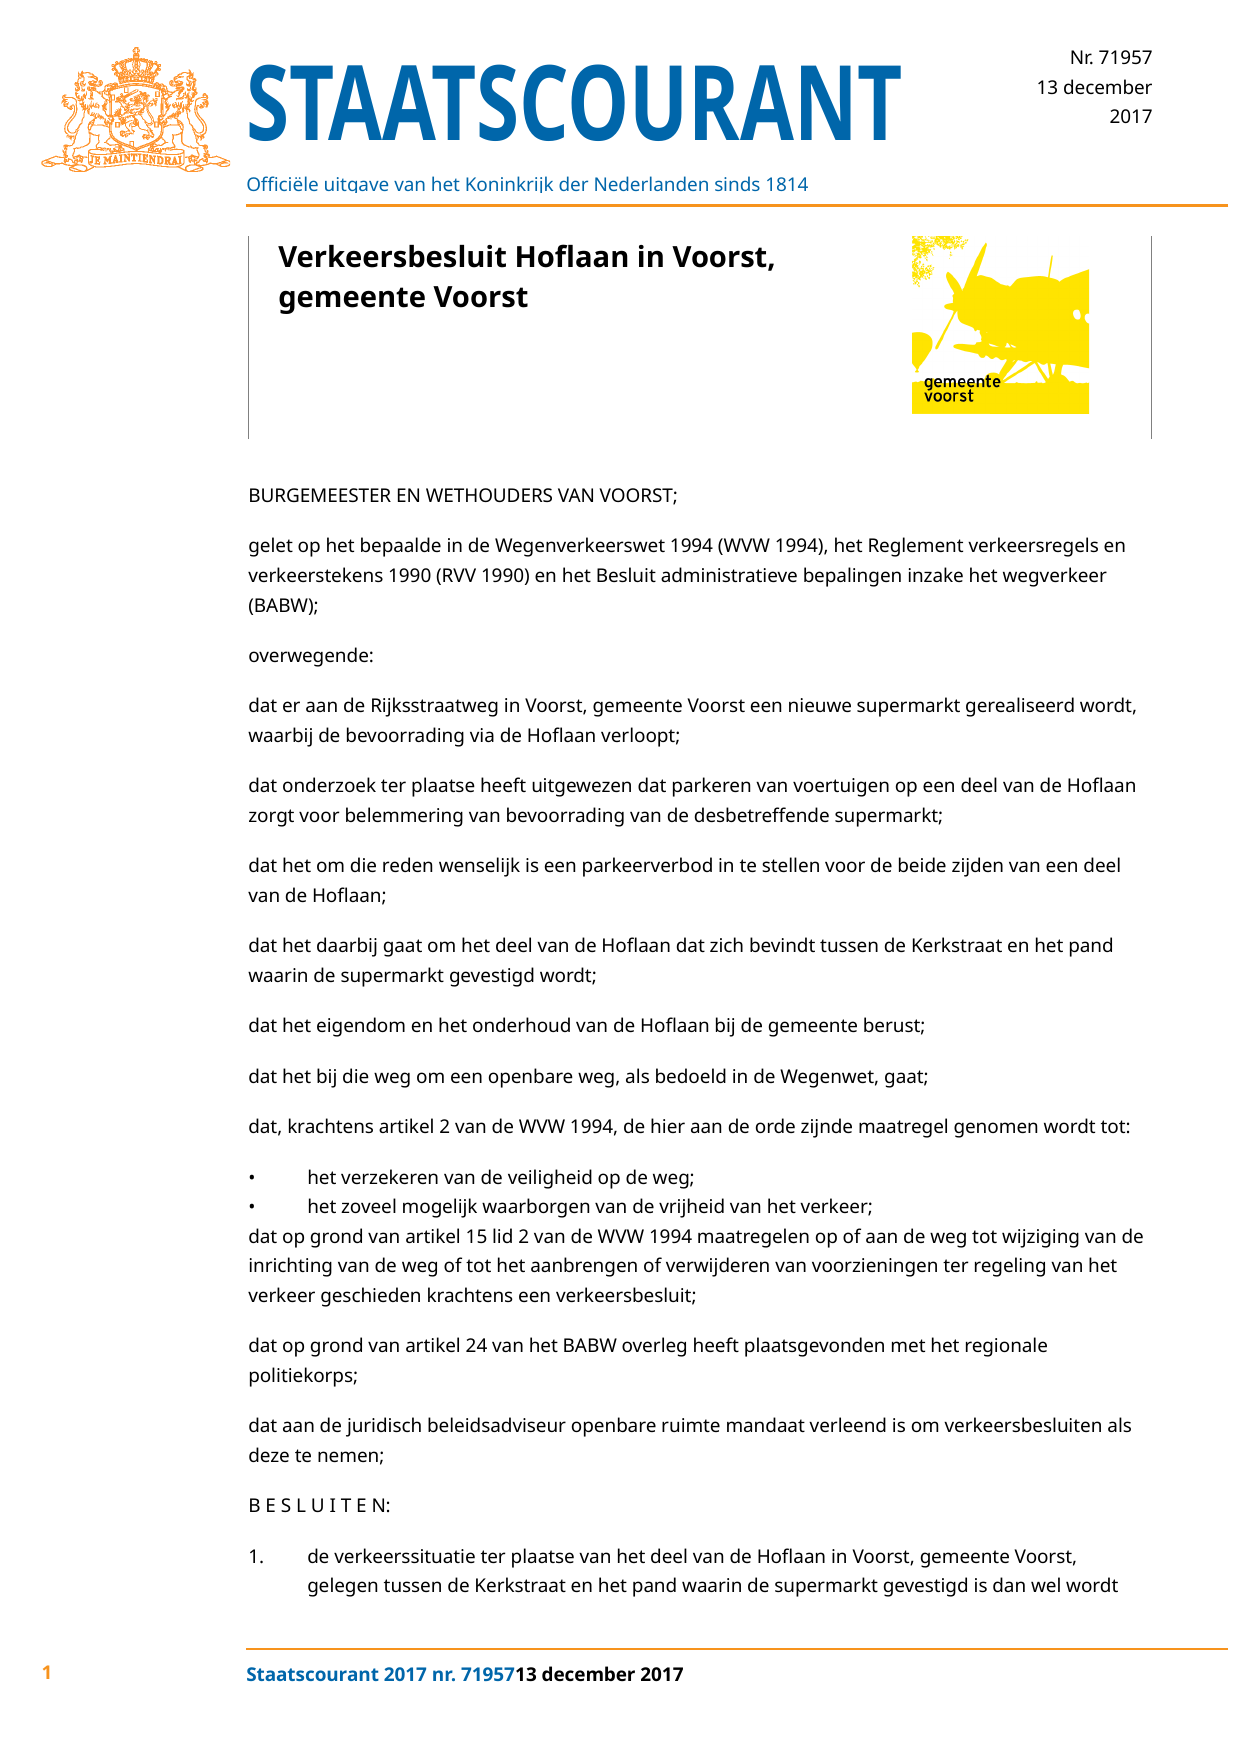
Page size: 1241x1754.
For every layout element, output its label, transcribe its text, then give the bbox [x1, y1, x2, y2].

list het verzekeren van de veiligheid op de weg; [248, 1164, 1152, 1190]
text dat het bij die weg om een openbare weg, als bedoeld in de Wegenwet, gaat; [248, 1063, 1152, 1089]
text dat het om die reden wenselijk is een parkeerverbod in te stellen voor de beide zijden van een deel van de Hoflaan; [248, 853, 1152, 908]
text dat op grond van artikel 24 van het BABW overleg heeft plaatsgevonden met het regionale politiekorps; [248, 1333, 1152, 1388]
text dat, krachtens artikel 2 van de WVW 1994, de hier aan de orde zijnde maatregel genomen wordt tot: [248, 1113, 1152, 1139]
text dat het daarbij gaat om het deel van de Hoflaan dat zich bevindt tussen de Kerkstraat en het pand waarin de supermarkt gevestigd wordt; [248, 933, 1152, 988]
text dat onderzoek ter plaatse heeft uitgewezen dat parkeren van voertuigen op een deel van de Hoflaan zorgt voor belemmering van bevoorrading van de desbetreffende supermarkt; [248, 773, 1152, 828]
list de verkeerssituatie ter plaatse van het deel van de Hoflaan in Voorst, gemeente Voorst, gelegen tussen de Kerkstraat en het pand waarin de supermarkt gevestigd is dan wel wordt [248, 1543, 1152, 1598]
list het zoveel mogelijk waarborgen van de vrijheid van het verkeer; [248, 1193, 1152, 1219]
table_header [850, 236, 912, 413]
table_header Verkeersbesluit Hoflaan in Voorst, gemeente Voorst [249, 236, 850, 439]
text B E S L U I T E N: [248, 1493, 1152, 1518]
text gelet op het bepaalde in de Wegenverkeerswet 1994 (WVW 1994), het Reglement verkeersregels en verkeerstekens 1990 (RVV 1990) en het Besluit administratieve bepalingen inzake het wegverkeer (BABW); [248, 533, 1152, 618]
text dat er aan de Rijksstraatweg in Voorst, gemeente Voorst een nieuwe supermarkt gerealiseerd wordt, waarbij de bevoorrading via de Hoflaan verloopt; [248, 693, 1152, 748]
picture [912, 236, 1090, 414]
text dat aan de juridisch beleidsadviseur openbare ruimte mandaat verleend is om verkeersbesluiten als deze te nemen; [248, 1413, 1152, 1468]
text overwegende: [248, 642, 1152, 668]
text BURGEMEESTER EN WETHOUDERS VAN VOORST; [248, 482, 1152, 508]
text dat het eigendom en het onderhoud van de Hoflaan bij de gemeente berust; [248, 1013, 1152, 1038]
table_header [1090, 236, 1151, 413]
picture [41, 47, 231, 172]
text dat op grond van artikel 15 lid 2 van de WVW 1994 maatregelen op of aan de weg tot wijziging van de inrichting van de weg of tot het aanbrengen of verwijderen van voorzieningen ter regeling van het verkeer geschieden krachtens een verkeersbesluit; [248, 1223, 1152, 1308]
table_header [850, 414, 1151, 439]
